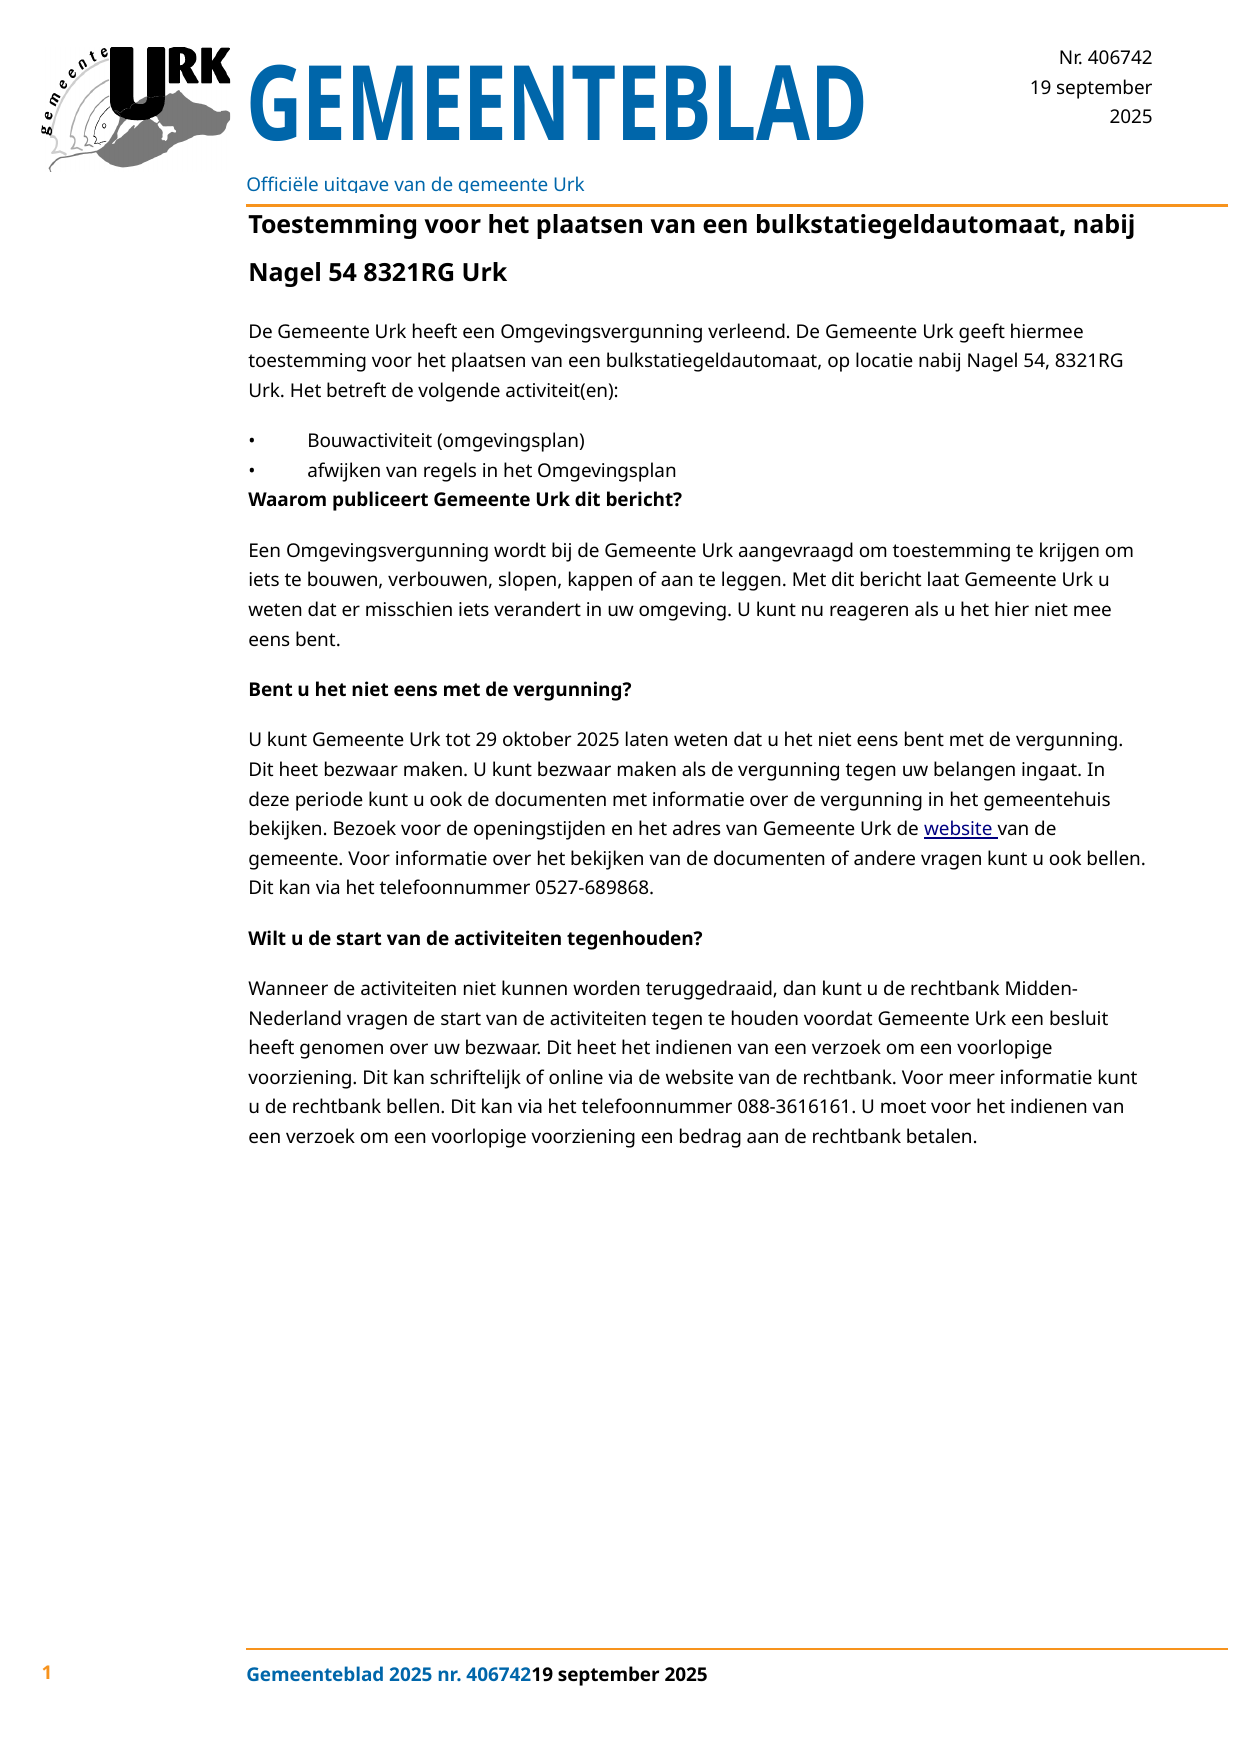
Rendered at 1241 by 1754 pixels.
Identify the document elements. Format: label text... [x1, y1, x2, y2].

text Wilt u de start van de activiteiten tegenhouden? [248, 925, 1152, 951]
text De Gemeente Urk heeft een Omgevingsvergunning verleend. De Gemeente Urk geeft hiermee toestemming voor het plaatsen van een bulkstatiegeldautomaat, op locatie nabij Nagel 54, 8321RG Urk. Het betreft de volgende activiteit(en): [248, 318, 1152, 403]
text Waarom publiceert Gemeente Urk dit bericht? [248, 487, 1152, 512]
picture [41, 47, 231, 172]
text Toestemming voor het plaatsen van een bulkstatiegeldautomaat, nabij Nagel 54 8321RG Urk [248, 207, 1152, 288]
text Bent u het niet eens met de vergunning? [248, 676, 1152, 702]
text U kunt Gemeente Urk tot 29 oktober 2025 laten weten dat u het niet eens bent met de vergunning. Dit heet bezwaar maken. U kunt bezwaar maken als de vergunning tegen uw belangen ingaat. In deze periode kunt u ook de documenten met informatie over de vergunning in het gemeentehuis bekijken. Bezoek voor de openingstijden en het adres van Gemeente Urk de website van de gemeente. Voor informatie over het bekijken van de documenten of andere vragen kunt u ook bellen. Dit kan via het telefoonnummer 0527-689868. [248, 727, 1152, 900]
text Wanneer de activiteiten niet kunnen worden teruggedraaid, dan kunt u de rechtbank Midden-Nederland vragen de start van de activiteiten tegen te houden voordat Gemeente Urk een besluit heeft genomen over uw bezwaar. Dit heet het indienen van een verzoek om een voorlopige voorziening. Dit kan schriftelijk of online via de website van de rechtbank. Voor meer informatie kunt u de rechtbank bellen. Dit kan via het telefoonnummer 088-3616161. U moet voor het indienen van een verzoek om een voorlopige voorziening een bedrag aan de rechtbank betalen. [248, 975, 1152, 1149]
list Bouwactiviteit (omgevingsplan) [248, 427, 1152, 453]
text Een Omgevingsvergunning wordt bij de Gemeente Urk aangevraagd om toestemming te krijgen om iets te bouwen, verbouwen, slopen, kappen of aan te leggen. Met dit bericht laat Gemeente Urk u weten dat er misschien iets verandert in uw omgeving. U kunt nu reageren als u het hier niet mee eens bent. [248, 537, 1152, 652]
list afwijken van regels in het Omgevingsplan [248, 457, 1152, 483]
